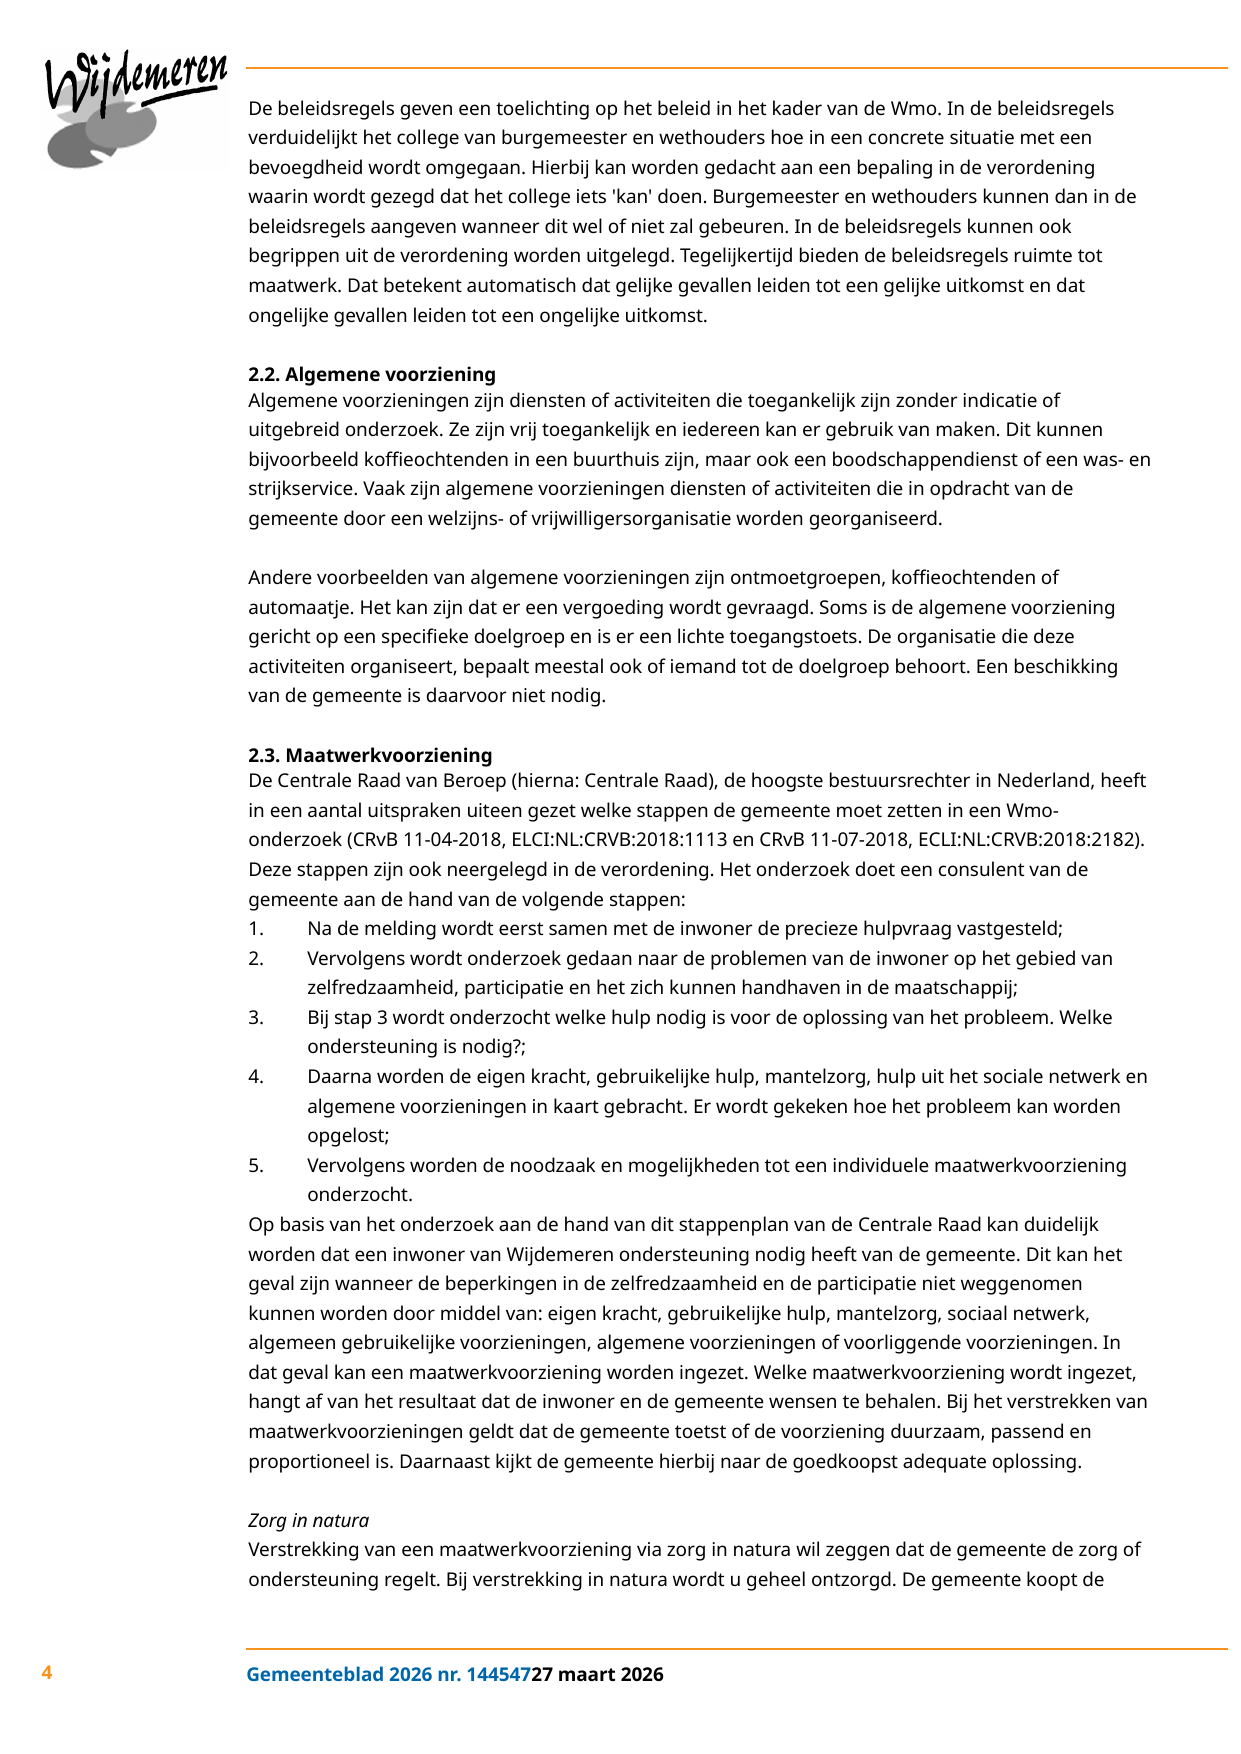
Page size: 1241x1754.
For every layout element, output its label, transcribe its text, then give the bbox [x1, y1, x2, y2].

text Algemene voorzieningen zijn diensten of activiteiten die toegankelijk zijn zonder indicatie of uitgebreid onderzoek. Ze zijn vrij toegankelijk en iedereen kan er gebruik van maken. Dit kunnen bijvoorbeeld koffieochtenden in een buurthuis zijn, maar ook een boodschappendienst of een was- en strijkservice. Vaak zijn algemene voorzieningen diensten of activiteiten die in opdracht van de gemeente door een welzijns- of vrijwilligersorganisatie worden georganiseerd. [248, 387, 1152, 531]
list Vervolgens wordt onderzoek gedaan naar de problemen van de inwoner op het gebied van zelfredzaamheid, participatie en het zich kunnen handhaven in de maatschappij; [248, 945, 1152, 1000]
text 2.3. Maatwerkvoorziening [248, 742, 1152, 767]
list Na de melding wordt eerst samen met de inwoner de precieze hulpvraag vastgesteld; [248, 915, 1152, 941]
list Daarna worden de eigen kracht, gebruikelijke hulp, mantelzorg, hulp uit het sociale netwerk en algemene voorzieningen in kaart gebracht. Er wordt gekeken hoe het probleem kan worden opgelost; [248, 1063, 1152, 1148]
list Vervolgens worden de noodzaak en mogelijkheden tot een individuele maatwerkvoorziening onderzocht. [248, 1152, 1152, 1207]
text De Centrale Raad van Beroep (hierna: Centrale Raad), de hoogste bestuursrechter in Nederland, heeft in een aantal uitspraken uiteen gezet welke stappen de gemeente moet zetten in een Wmo-onderzoek (CRvB 11-04-2018, ELCI:NL:CRVB:2018:1113 en CRvB 11-07-2018, ECLI:NL:CRVB:2018:2182). Deze stappen zijn ook neergelegd in de verordening. Het onderzoek doet een consulent van de gemeente aan de hand van de volgende stappen: [248, 767, 1152, 912]
text De beleidsregels geven een toelichting op het beleid in het kader van de Wmo. In de beleidsregels verduidelijkt het college van burgemeester en wethouders hoe in een concrete situatie met een bevoegdheid wordt omgegaan. Hierbij kan worden gedacht aan een bepaling in de verordening waarin wordt gezegd dat het college iets 'kan' doen. Burgemeester en wethouders kunnen dan in de beleidsregels aangeven wanneer dit wel of niet zal gebeuren. In de beleidsregels kunnen ook begrippen uit de verordening worden uitgelegd. Tegelijkertijd bieden de beleidsregels ruimte tot maatwerk. Dat betekent automatisch dat gelijke gevallen leiden tot een gelijke uitkomst en dat ongelijke gevallen leiden tot een ongelijke uitkomst. [248, 95, 1152, 328]
picture [41, 47, 231, 172]
text Andere voorbeelden van algemene voorzieningen zijn ontmoetgroepen, koffieochtenden of automaatje. Het kan zijn dat er een vergoeding wordt gevraagd. Soms is de algemene voorziening gericht op een specifieke doelgroep en is er een lichte toegangstoets. De organisatie die deze activiteiten organiseert, bepaalt meestal ook of iemand tot de doelgroep behoort. Een beschikking van de gemeente is daarvoor niet nodig. [248, 564, 1152, 708]
list Bij stap 3 wordt onderzocht welke hulp nodig is voor de oplossing van het probleem. Welke ondersteuning is nodig?; [248, 1004, 1152, 1059]
text 2.2. Algemene voorziening [248, 361, 1152, 387]
text Zorg in natura [248, 1507, 1152, 1533]
text Verstrekking van een maatwerkvoorziening via zorg in natura wil zeggen dat de gemeente de zorg of ondersteuning regelt. Bij verstrekking in natura wordt u geheel ontzorgd. De gemeente koopt de [248, 1537, 1152, 1592]
text Op basis van het onderzoek aan de hand van dit stappenplan van de Centrale Raad kan duidelijk worden dat een inwoner van Wijdemeren ondersteuning nodig heeft van de gemeente. Dit kan het geval zijn wanneer de beperkingen in de zelfredzaamheid en de participatie niet weggenomen kunnen worden door middel van: eigen kracht, gebruikelijke hulp, mantelzorg, sociaal netwerk, algemeen gebruikelijke voorzieningen, algemene voorzieningen of voorliggende voorzieningen. In dat geval kan een maatwerkvoorziening worden ingezet. Welke maatwerkvoorziening wordt ingezet, hangt af van het resultaat dat de inwoner en de gemeente wensen te behalen. Bij het verstrekken van maatwerkvoorzieningen geldt dat de gemeente toetst of de voorziening duurzaam, passend en proportioneel is. Daarnaast kijkt de gemeente hierbij naar de goedkoopst adequate oplossing. [248, 1211, 1152, 1474]
